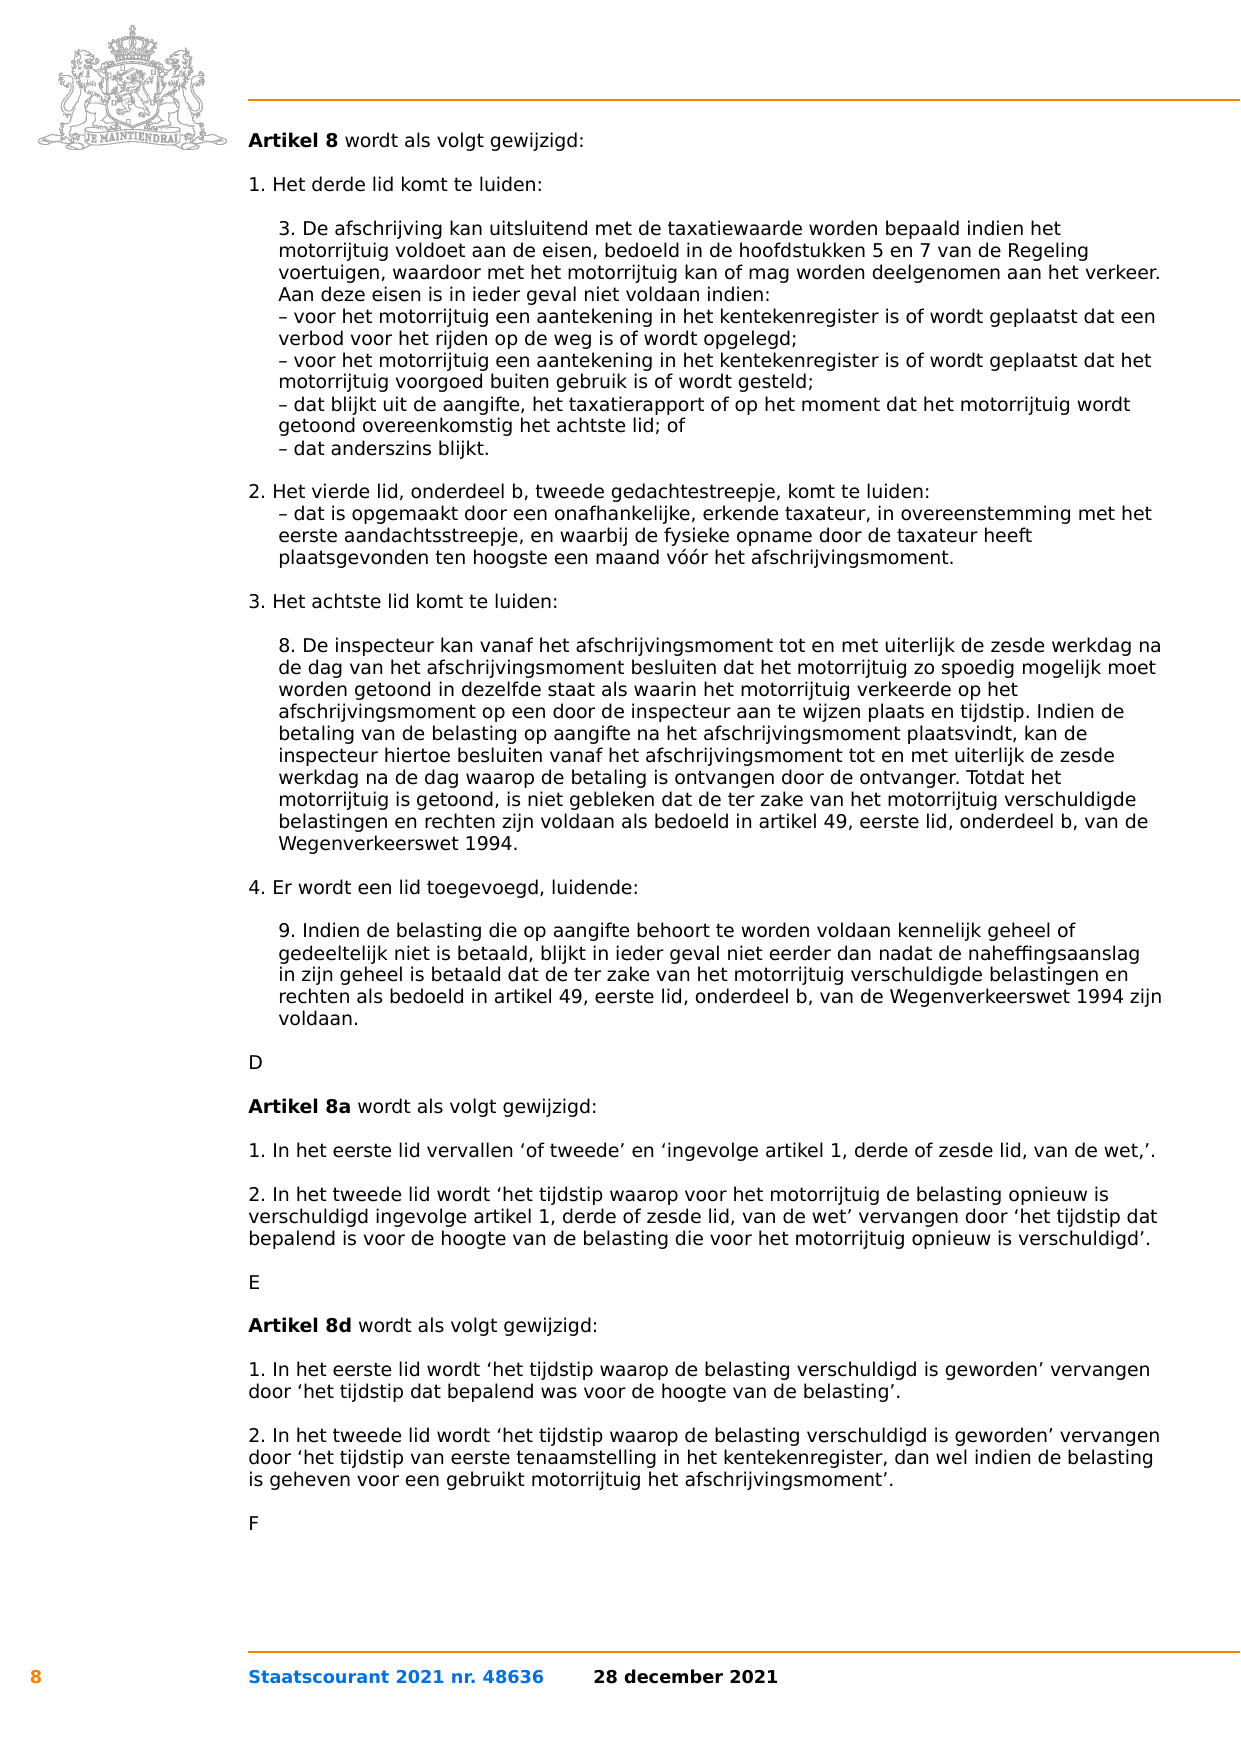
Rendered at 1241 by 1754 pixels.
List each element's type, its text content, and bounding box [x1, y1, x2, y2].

text 3. Het achtste lid komt te luiden: [248, 591, 1163, 613]
text 3. De afschrijving kan uitsluitend met de taxatiewaarde worden bepaald indien het motorrijtuig voldoet aan de eisen, bedoeld in de hoofdstukken 5 en 7 van de Regeling voertuigen, waardoor met het motorrijtuig kan of mag worden deelgenomen aan het verkeer. Aan deze eisen is in ieder geval niet voldaan indien: [278, 218, 1163, 306]
picture [38, 25, 227, 150]
text 1. In het eerste lid vervallen ‘of tweede’ en ‘ingevolge artikel 1, derde of zesde lid, van de wet,’. [248, 1140, 1163, 1162]
text Artikel 8 wordt als volgt gewijzigd: [248, 130, 1163, 152]
text Artikel 8a wordt als volgt gewijzigd: [248, 1096, 1163, 1118]
text 2. In het tweede lid wordt ‘het tijdstip waarop voor het motorrijtuig de belasting opnieuw is verschuldigd ingevolge artikel 1, derde of zesde lid, van de wet’ vervangen door ‘het tijdstip dat bepalend is voor de hoogte van de belasting die voor het motorrijtuig opnieuw is verschuldigd’. [248, 1184, 1163, 1250]
text F [248, 1513, 1163, 1535]
text 1. Het derde lid komt te luiden: [248, 174, 1163, 196]
text – dat blijkt uit de aangifte, het taxatierapport of op het moment dat het motorrijtuig wordt getoond overeenkomstig het achtste lid; of [278, 393, 1163, 437]
text 4. Er wordt een lid toegevoegd, luidende: [248, 877, 1163, 898]
text – voor het motorrijtuig een aantekening in het kentekenregister is of wordt geplaatst dat een verbod voor het rijden op de weg is of wordt opgelegd; [278, 306, 1163, 349]
text – voor het motorrijtuig een aantekening in het kentekenregister is of wordt geplaatst dat het motorrijtuig voorgoed buiten gebruik is of wordt gesteld; [278, 349, 1163, 393]
text 2. Het vierde lid, onderdeel b, tweede gedachtestreepje, komt te luiden: [248, 481, 1163, 503]
text D [248, 1052, 1163, 1074]
text E [248, 1272, 1163, 1293]
text 1. In het eerste lid wordt ‘het tijdstip waarop de belasting verschuldigd is geworden’ vervangen door ‘het tijdstip dat bepalend was voor de hoogte van de belasting’. [248, 1359, 1163, 1403]
text 8. De inspecteur kan vanaf het afschrijvingsmoment tot en met uiterlijk de zesde werkdag na de dag van het afschrijvingsmoment besluiten dat het motorrijtuig zo spoedig mogelijk moet worden getoond in dezelfde staat als waarin het motorrijtuig verkeerde op het afschrijvingsmoment op een door de inspecteur aan te wijzen plaats en tijdstip. Indien de betaling van de belasting op aangifte na het afschrijvingsmoment plaatsvindt, kan de inspecteur hiertoe besluiten vanaf het afschrijvingsmoment tot en met uiterlijk de zesde werkdag na de dag waarop de betaling is ontvangen door de ontvanger. Totdat het motorrijtuig is getoond, is niet gebleken dat de ter zake van het motorrijtuig verschuldigde belastingen en rechten zijn voldaan als bedoeld in artikel 49, eerste lid, onderdeel b, van de Wegenverkeerswet 1994. [278, 635, 1163, 855]
text 9. Indien de belasting die op aangifte behoort te worden voldaan kennelijk geheel of gedeeltelijk niet is betaald, blijkt in ieder geval niet eerder dan nadat de naheffingsaanslag in zijn geheel is betaald dat de ter zake van het motorrijtuig verschuldigde belastingen en rechten als bedoeld in artikel 49, eerste lid, onderdeel b, van de Wegenverkeerswet 1994 zijn voldaan. [278, 920, 1163, 1030]
text Artikel 8d wordt als volgt gewijzigd: [248, 1315, 1163, 1337]
text – dat is opgemaakt door een onafhankelijke, erkende taxateur, in overeenstemming met het eerste aandachtsstreepje, en waarbij de fysieke opname door de taxateur heeft plaatsgevonden ten hoogste een maand vóór het afschrijvingsmoment. [278, 503, 1163, 569]
text – dat anderszins blijkt. [278, 437, 1163, 459]
text 2. In het tweede lid wordt ‘het tijdstip waarop de belasting verschuldigd is geworden’ vervangen door ‘het tijdstip van eerste tenaamstelling in het kentekenregister, dan wel indien de belasting is geheven voor een gebruikt motorrijtuig het afschrijvingsmoment’. [248, 1425, 1163, 1491]
